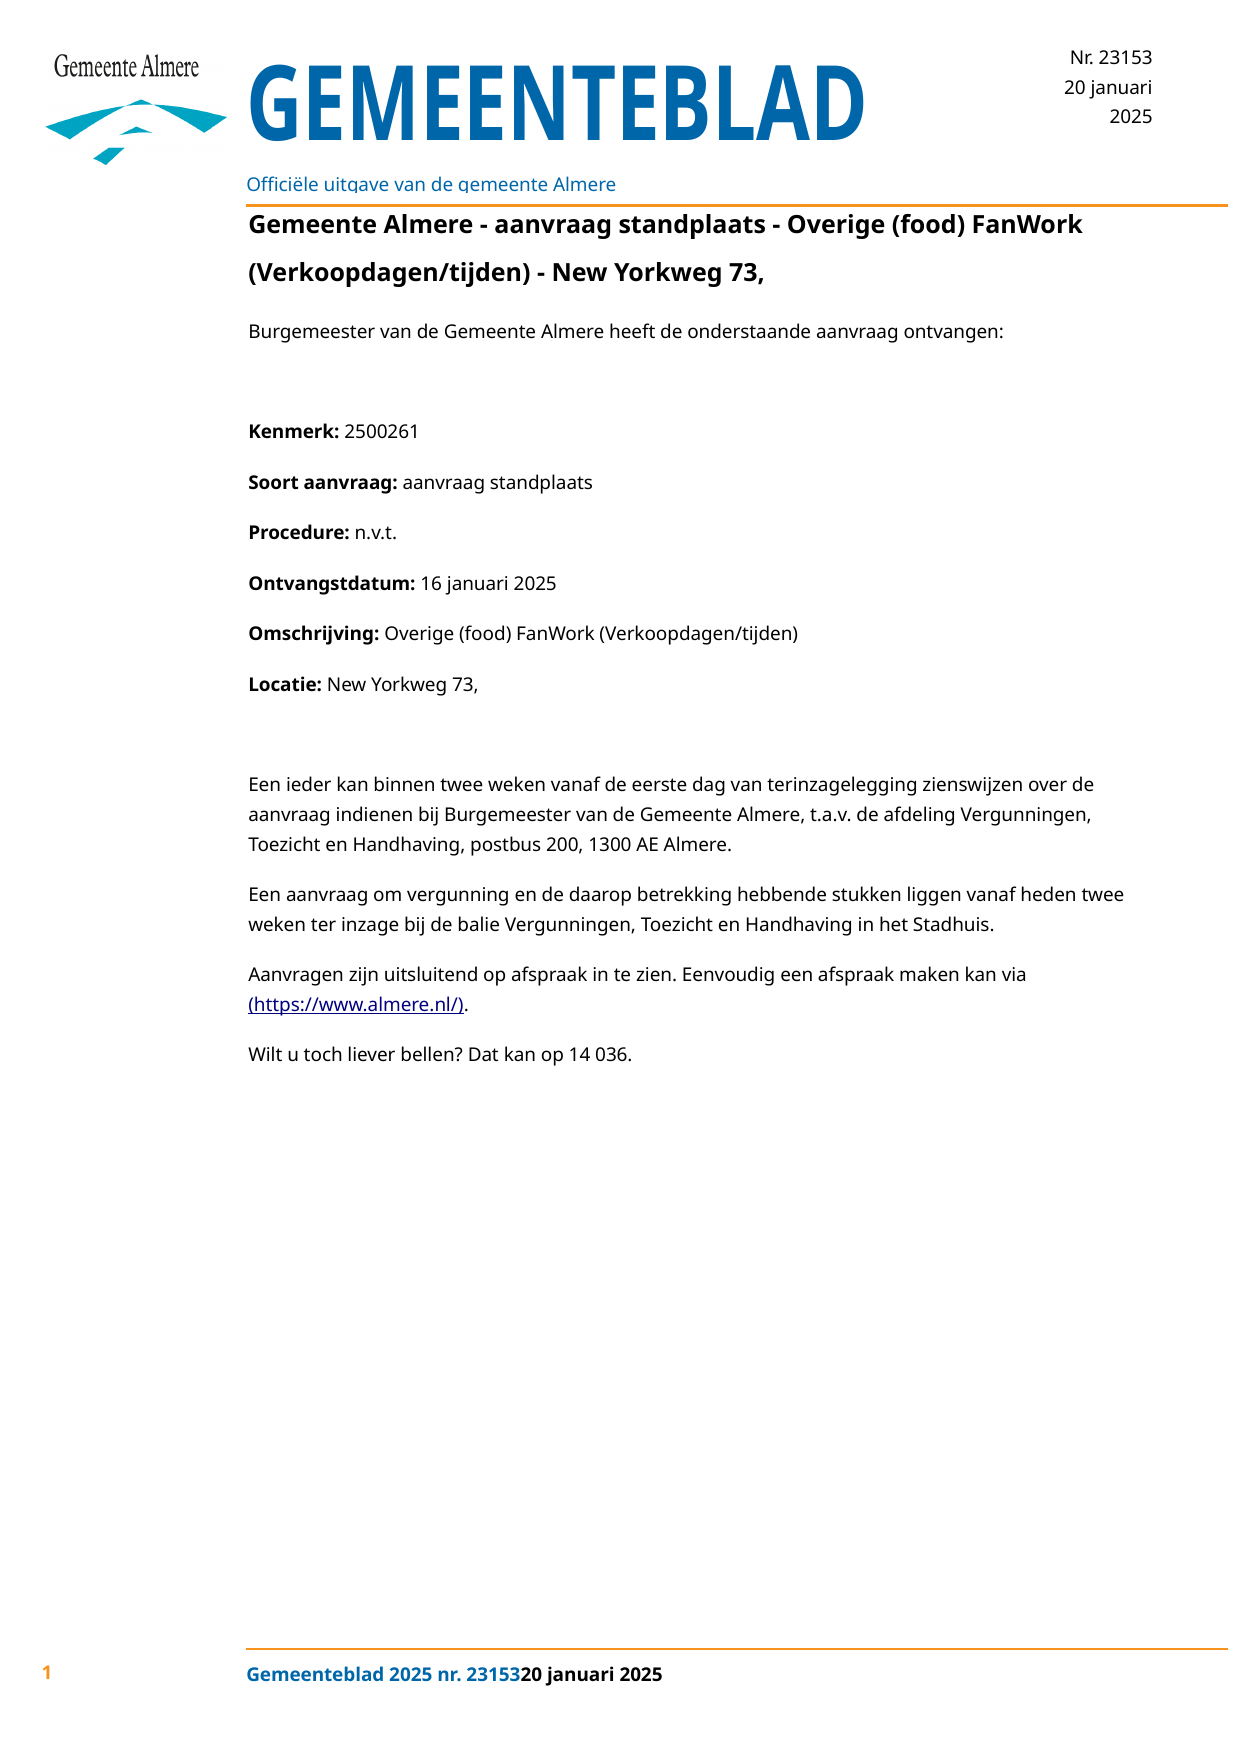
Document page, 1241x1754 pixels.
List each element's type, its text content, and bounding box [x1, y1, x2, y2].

text Ontvangstdatum: 16 januari 2025 [248, 570, 1152, 596]
text Kenmerk: 2500261 [248, 419, 1152, 444]
text Soort aanvraag: aanvraag standplaats [248, 469, 1152, 495]
text Locatie: New Yorkweg 73, [248, 671, 1152, 697]
text Een aanvraag om vergunning en de daarop betrekking hebbende stukken liggen vanaf heden twee weken ter inzage bij de balie Vergunningen, Toezicht en Handhaving in het Stadhuis. [248, 881, 1152, 937]
text Procedure: n.v.t. [248, 519, 1152, 545]
text Wilt u toch liever bellen? Dat kan op 14 036. [248, 1041, 1152, 1067]
text Gemeente Almere - aanvraag standplaats - Overige (food) FanWork (Verkoopdagen/tijden) - New Yorkweg 73, [248, 207, 1152, 288]
text Aanvragen zijn uitsluitend op afspraak in te zien. Eenvoudig een afspraak maken kan via (https://www.almere.nl/). [248, 961, 1152, 1017]
text Burgemeester van de Gemeente Almere heeft de onderstaande aanvraag ontvangen: [248, 318, 1152, 344]
text Een ieder kan binnen twee weken vanaf de eerste dag van terinzagelegging zienswijzen over de aanvraag indienen bij Burgemeester van de Gemeente Almere, t.a.v. de afdeling Vergunningen, Toezicht en Handhaving, postbus 200, 1300 AE Almere. [248, 772, 1152, 857]
picture [41, 47, 231, 172]
text Omschrijving: Overige (food) FanWork (Verkoopdagen/tijden) [248, 620, 1152, 646]
